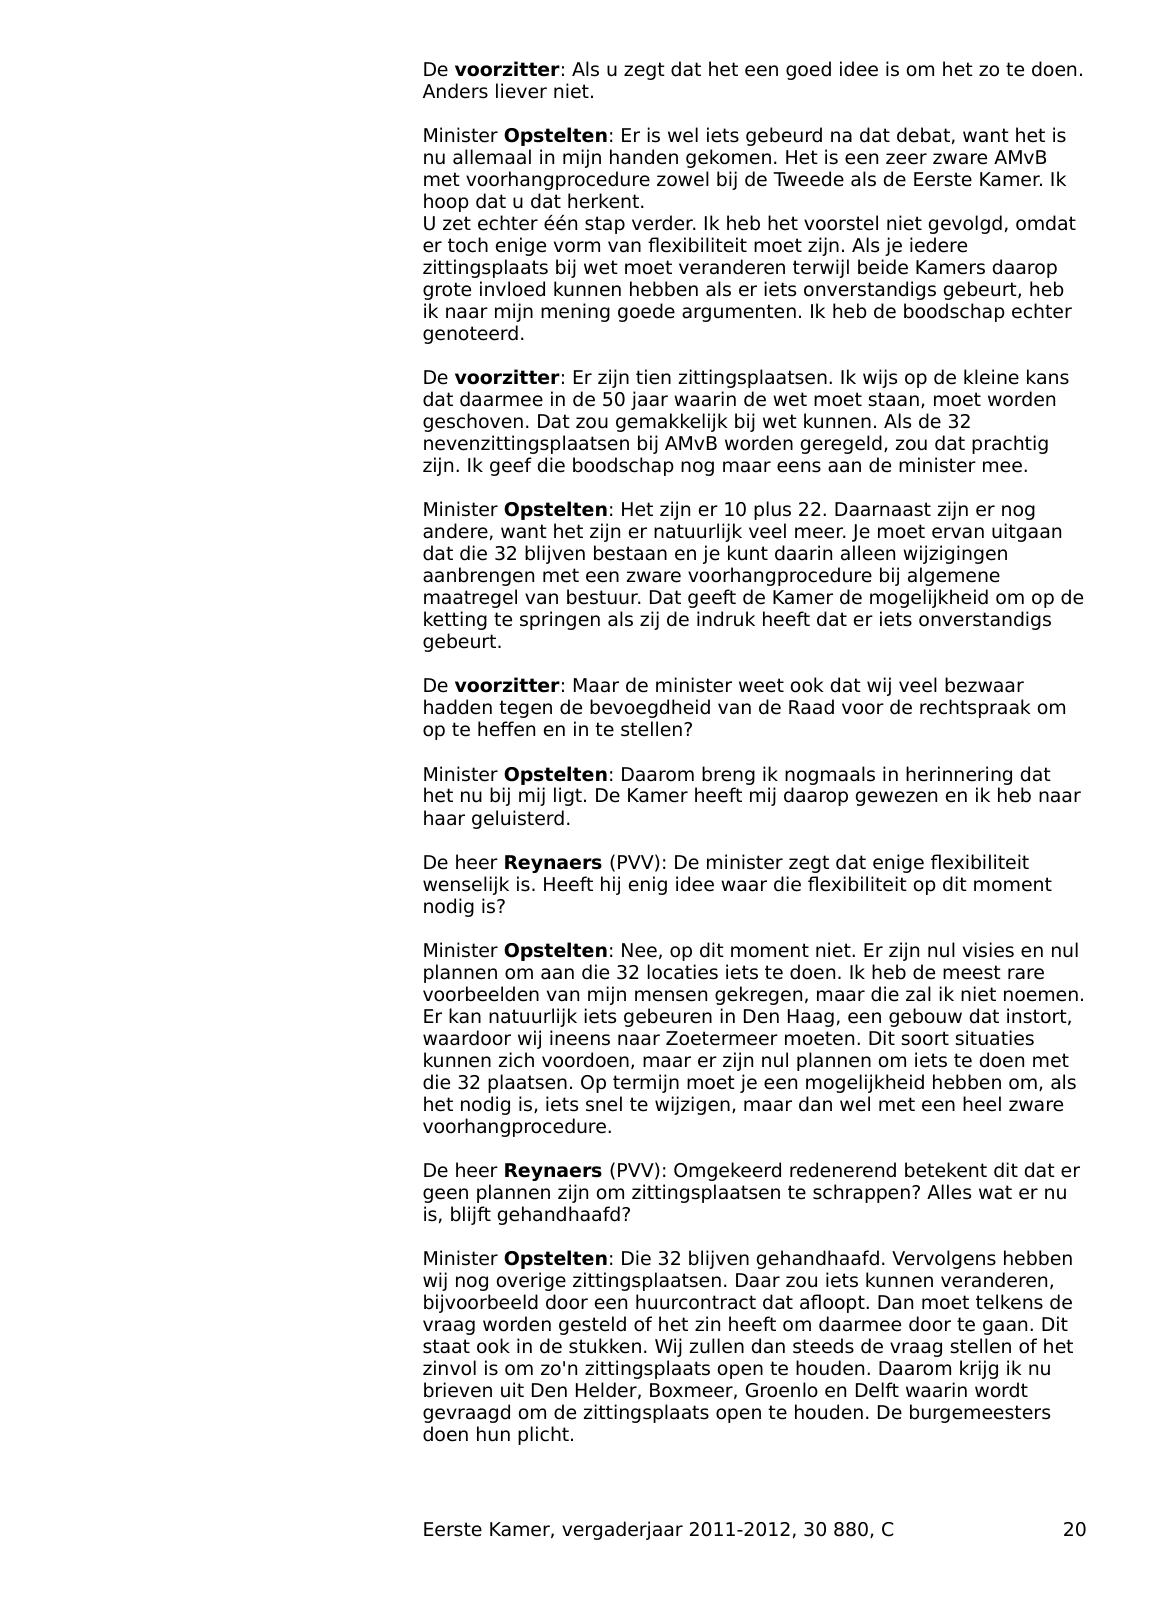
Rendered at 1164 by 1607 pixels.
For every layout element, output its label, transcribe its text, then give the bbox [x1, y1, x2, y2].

text Minister Opstelten: Het zijn er 10 plus 22. Daarnaast zijn er nog andere, want het zijn er natuurlijk veel meer. Je moet ervan uitgaan dat die 32 blijven bestaan en je kunt daarin alleen wijzigingen aanbrengen met een zware voorhangprocedure bij algemene maatregel van bestuur. Dat geeft de Kamer de mogelijkheid om op de ketting te springen als zij de indruk heeft dat er iets onverstandigs gebeurt. [422, 499, 1087, 653]
text De voorzitter: Maar de minister weet ook dat wij veel bezwaar hadden tegen de bevoegdheid van de Raad voor de rechtspraak om op te heffen en in te stellen? [422, 675, 1087, 741]
text Minister Opstelten: Nee, op dit moment niet. Er zijn nul visies en nul plannen om aan die 32 locaties iets te doen. Ik heb de meest rare voorbeelden van mijn mensen gekregen, maar die zal ik niet noemen. Er kan natuurlijk iets gebeuren in Den Haag, een gebouw dat instort, waardoor wij ineens naar Zoetermeer moeten. Dit soort situaties kunnen zich voordoen, maar er zijn nul plannen om iets te doen met die 32 plaatsen. Op termijn moet je een mogelijkheid hebben om, als het nodig is, iets snel te wijzigen, maar dan wel met een heel zware voorhangprocedure. [422, 940, 1087, 1137]
text De voorzitter: Er zijn tien zittingsplaatsen. Ik wijs op de kleine kans dat daarmee in de 50 jaar waarin de wet moet staan, moet worden geschoven. Dat zou gemakkelijk bij wet kunnen. Als de 32 nevenzittingsplaatsen bij AMvB worden geregeld, zou dat prachtig zijn. Ik geef die boodschap nog maar eens aan de minister mee. [422, 367, 1087, 477]
text Minister Opstelten: Die 32 blijven gehandhaafd. Vervolgens hebben wij nog overige zittingsplaatsen. Daar zou iets kunnen veranderen, bijvoorbeeld door een huurcontract dat afloopt. Dan moet telkens de vraag worden gesteld of het zin heeft om daarmee door te gaan. Dit staat ook in de stukken. Wij zullen dan steeds de vraag stellen of het zinvol is om zo'n zittingsplaats open te houden. Daarom krijg ik nu brieven uit Den Helder, Boxmeer, Groenlo en Delft waarin wordt gevraagd om de zittingsplaats open te houden. De burgemeesters doen hun plicht. [422, 1248, 1087, 1446]
text De heer Reynaers (PVV): De minister zegt dat enige flexibiliteit wenselijk is. Heeft hij enig idee waar die flexibiliteit op dit moment nodig is? [422, 852, 1087, 917]
text De heer Reynaers (PVV): Omgekeerd redenerend betekent dit dat er geen plannen zijn om zittingsplaatsen te schrappen? Alles wat er nu is, blijft gehandhaafd? [422, 1160, 1087, 1226]
text U zet echter één stap verder. Ik heb het voorstel niet gevolgd, omdat er toch enige vorm van flexibiliteit moet zijn. Als je iedere zittingsplaats bij wet moet veranderen terwijl beide Kamers daarop grote invloed kunnen hebben als er iets onverstandigs gebeurt, heb ik naar mijn mening goede argumenten. Ik heb de boodschap echter genoteerd. [422, 213, 1087, 345]
text De voorzitter: Als u zegt dat het een goed idee is om het zo te doen. Anders liever niet. [422, 59, 1087, 103]
text Minister Opstelten: Daarom breng ik nogmaals in herinnering dat het nu bij mij ligt. De Kamer heeft mij daarop gewezen en ik heb naar haar geluisterd. [422, 763, 1087, 829]
text Minister Opstelten: Er is wel iets gebeurd na dat debat, want het is nu allemaal in mijn handen gekomen. Het is een zeer zware AMvB met voorhangprocedure zowel bij de Tweede als de Eerste Kamer. Ik hoop dat u dat herkent. [422, 125, 1087, 213]
